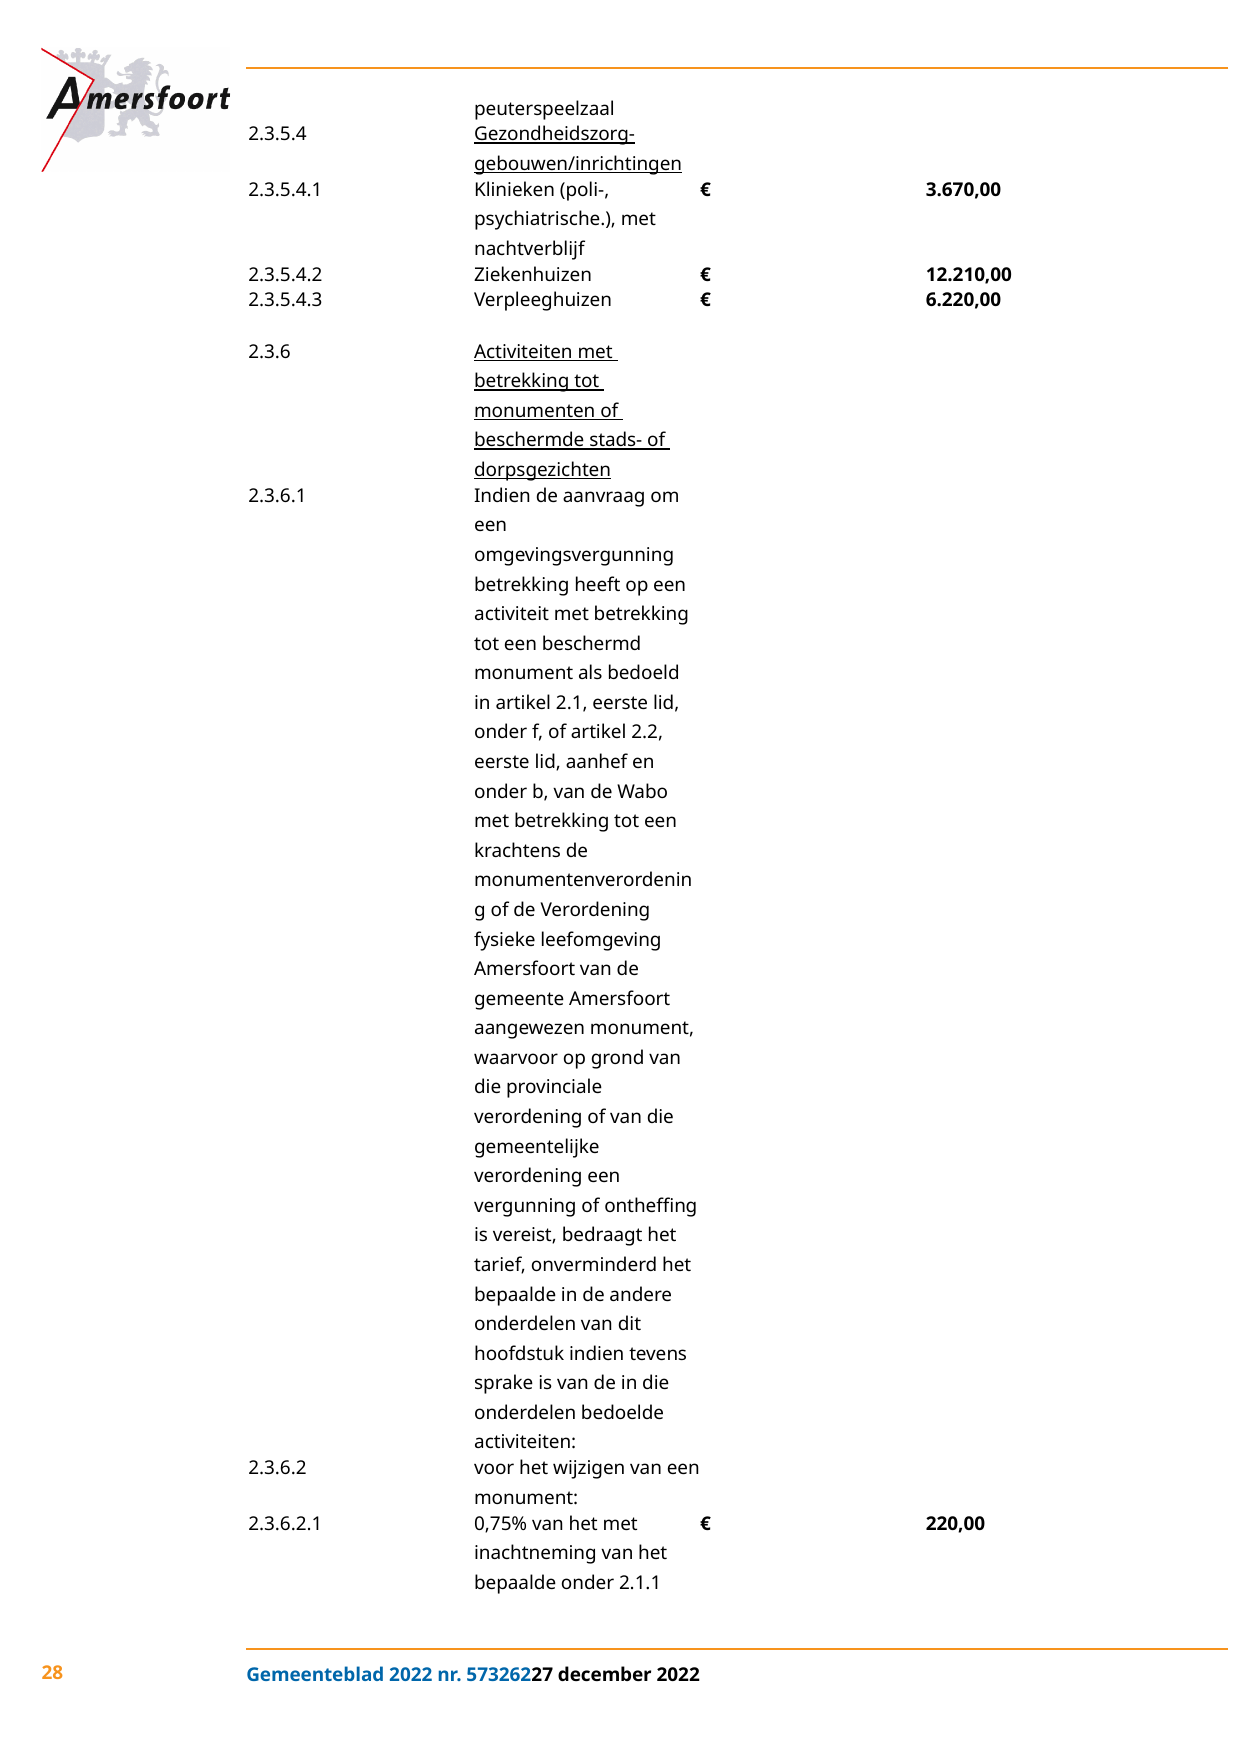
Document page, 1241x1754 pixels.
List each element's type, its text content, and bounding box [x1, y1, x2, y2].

table_cell [248, 312, 474, 338]
table_cell 2.3.5.4.1 [248, 176, 474, 261]
table_cell Klinieken (poli-, psychiatrische.), met nachtverblijf [474, 176, 700, 261]
table_cell 2.3.6.2 [248, 1454, 474, 1510]
table_cell Verpleeghuizen [474, 286, 700, 312]
table_cell 3.670,00 [926, 176, 1152, 261]
table_cell 2.3.5.4.2 [248, 261, 474, 286]
table_cell [700, 338, 926, 482]
table_cell [926, 1454, 1152, 1510]
table_cell [474, 312, 700, 338]
table_cell Gezondheidszorg-gebouwen/inrichtingen [474, 121, 700, 176]
table_cell Ziekenhuizen [474, 261, 700, 286]
table_cell [700, 1454, 926, 1510]
table_cell 12.210,00 [926, 261, 1152, 286]
table_cell 6.220,00 [926, 286, 1152, 312]
table_cell € [700, 1510, 926, 1594]
table_cell 0,75% van het met inachtneming van het bepaalde onder 2.1.1 [474, 1510, 700, 1594]
table_cell [700, 482, 926, 1454]
table_cell [700, 95, 926, 121]
table_cell [700, 312, 926, 338]
table_cell [926, 121, 1152, 176]
table_cell 2.3.6.2.1 [248, 1510, 474, 1594]
table_cell 220,00 [926, 1510, 1152, 1594]
table_cell [248, 95, 474, 121]
table_cell peuterspeelzaal [474, 95, 700, 121]
table_cell [926, 482, 1152, 1454]
table_cell 2.3.5.4.3 [248, 286, 474, 312]
table_cell € [700, 286, 926, 312]
table_cell Indien de aanvraag om een omgevingsvergunning betrekking heeft op een activiteit met betrekking tot een beschermd monument als bedoeld in artikel 2.1, eerste lid, onder f, of artikel 2.2, eerste lid, aanhef en onder b, van de Wabo met betrekking tot een krachtens de monumentenverordening of de Verordening fysieke leefomgeving Amersfoort van de gemeente Amersfoort aangewezen monument, waarvoor op grond van die provinciale verordening of van die gemeentelijke verordening een vergunning of ontheffing is vereist, bedraagt het tarief, onverminderd het bepaalde in de andere onderdelen van dit hoofdstuk indien tevens sprake is van de in die onderdelen bedoelde activiteiten: [474, 482, 700, 1454]
table_cell 2.3.6 [248, 338, 474, 482]
table_cell € [700, 261, 926, 286]
table_cell [926, 338, 1152, 482]
table_cell voor het wijzigen van een monument: [474, 1454, 700, 1510]
table_cell [700, 121, 926, 176]
table_cell 2.3.6.1 [248, 482, 474, 1454]
picture [41, 47, 231, 172]
table_cell [926, 95, 1152, 121]
table_cell Activiteiten met betrekking tot monumenten of beschermde stads- of dorpsgezichten [474, 338, 700, 482]
table_cell 2.3.5.4 [248, 121, 474, 176]
table_cell [926, 312, 1152, 338]
table_cell € [700, 176, 926, 261]
